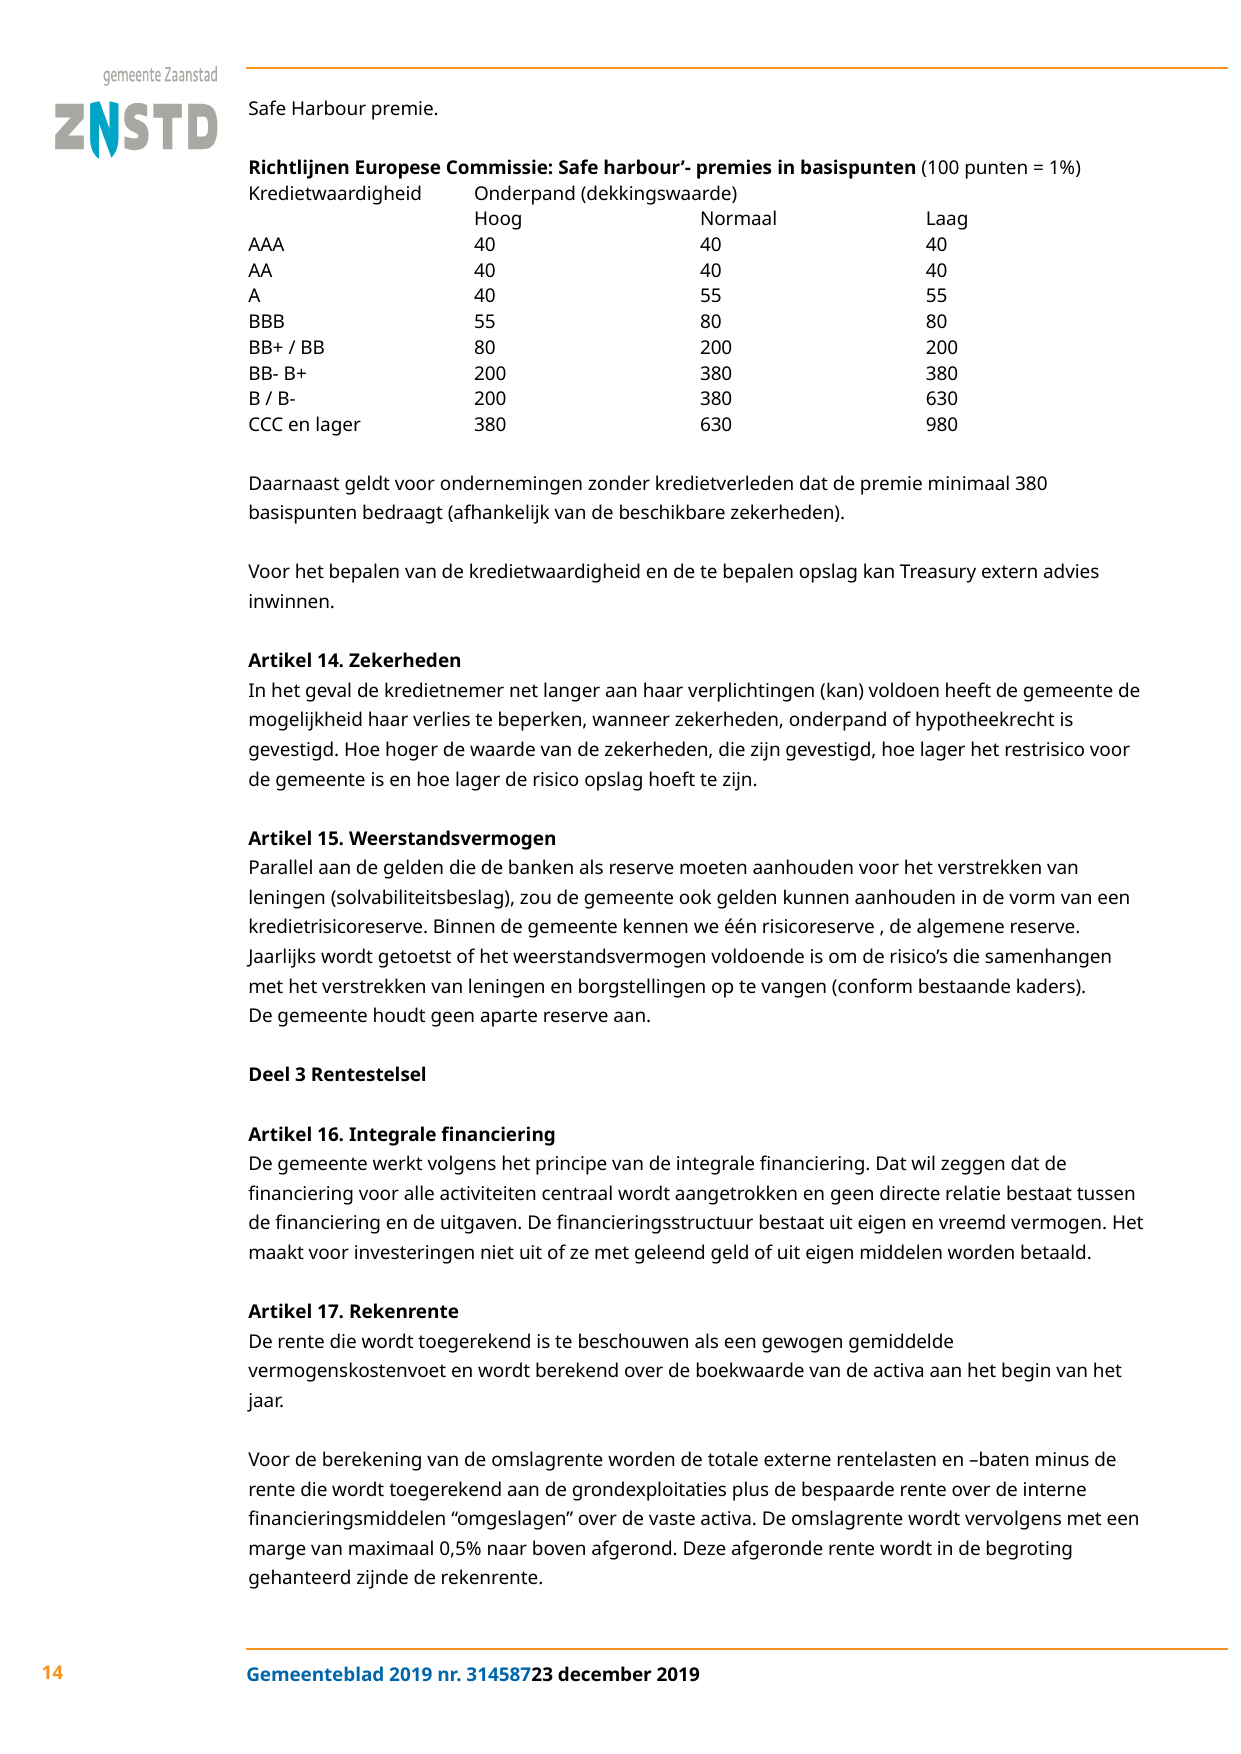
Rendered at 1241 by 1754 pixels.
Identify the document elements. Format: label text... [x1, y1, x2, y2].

text Artikel 16. Integrale financiering [248, 1121, 1152, 1146]
table_cell Normaal [700, 206, 926, 231]
table_cell Laag [926, 206, 1152, 231]
table_cell 380 [700, 360, 926, 386]
table_cell Onderpand (dekkingswaarde) [474, 180, 1152, 206]
table_cell 40 [926, 231, 1152, 257]
table_cell CCC en lager [248, 411, 474, 437]
table_cell 980 [926, 411, 1152, 437]
text Parallel aan de gelden die de banken als reserve moeten aanhouden voor het verstrekken van leningen (solvabiliteitsbeslag), zou de gemeente ook gelden kunnen aanhouden in de vorm van een kredietrisicoreserve. Binnen de gemeente kennen we één risicoreserve , de algemene reserve. Jaarlijks wordt getoetst of het weerstandsvermogen voldoende is om de risico’s die samenhangen met het verstrekken van leningen en borgstellingen op te vangen (conform bestaande kaders). [248, 854, 1152, 998]
text Artikel 17. Rekenrente [248, 1298, 1152, 1324]
table_cell 630 [926, 386, 1152, 411]
table_cell 40 [700, 231, 926, 257]
table_cell 200 [700, 334, 926, 360]
table_cell 380 [926, 360, 1152, 386]
text De gemeente werkt volgens het principe van de integrale financiering. Dat wil zeggen dat de financiering voor alle activiteiten centraal wordt aangetrokken en geen directe relatie bestaat tussen de financiering en de uitgaven. De financieringsstructuur bestaat uit eigen en vreemd vermogen. Het maakt voor investeringen niet uit of ze met geleend geld of uit eigen middelen worden betaald. [248, 1150, 1152, 1265]
table_cell 80 [474, 334, 700, 360]
text De rente die wordt toegerekend is te beschouwen als een gewogen gemiddelde vermogenskostenvoet en wordt berekend over de boekwaarde van de activa aan het begin van het jaar. [248, 1328, 1152, 1413]
table_cell BBB [248, 309, 474, 334]
table_cell AAA [248, 231, 474, 257]
table_cell 40 [474, 283, 700, 308]
table_cell 80 [700, 309, 926, 334]
table_cell [248, 206, 474, 231]
text Voor het bepalen van de kredietwaardigheid en de te bepalen opslag kan Treasury extern advies inwinnen. [248, 559, 1152, 614]
table_cell 200 [474, 360, 700, 386]
text De gemeente houdt geen aparte reserve aan. [248, 1002, 1152, 1028]
table_cell 80 [926, 309, 1152, 334]
table_cell 40 [700, 257, 926, 283]
table_cell BB- B+ [248, 360, 474, 386]
table_cell 40 [474, 257, 700, 283]
table_cell Kredietwaardigheid [248, 180, 474, 206]
table_cell 200 [926, 334, 1152, 360]
picture [41, 47, 231, 172]
table_cell 40 [474, 231, 700, 257]
text Safe Harbour premie. [248, 95, 1152, 121]
table_cell 55 [700, 283, 926, 308]
table_cell A [248, 283, 474, 308]
table_cell AA [248, 257, 474, 283]
table_cell Hoog [474, 206, 700, 231]
table_cell 40 [926, 257, 1152, 283]
table_cell 380 [700, 386, 926, 411]
table_header Richtlijnen Europese Commissie: Safe harbour’- premies in basispunten (100 punten = 1%) [248, 154, 1152, 180]
table_cell B / B- [248, 386, 474, 411]
table_cell 630 [700, 411, 926, 437]
table_cell 200 [474, 386, 700, 411]
table_cell 380 [474, 411, 700, 437]
text Deel 3 Rentestelsel [248, 1062, 1152, 1087]
table_cell 55 [926, 283, 1152, 308]
text Artikel 15. Weerstandsvermogen [248, 825, 1152, 851]
text Daarnaast geldt voor ondernemingen zonder kredietverleden dat de premie minimaal 380 basispunten bedraagt (afhankelijk van de beschikbare zekerheden). [248, 470, 1152, 525]
table_cell 55 [474, 309, 700, 334]
text In het geval de kredietnemer net langer aan haar verplichtingen (kan) voldoen heeft de gemeente de mogelijkheid haar verlies te beperken, wanneer zekerheden, onderpand of hypotheekrecht is gevestigd. Hoe hoger de waarde van de zekerheden, die zijn gevestigd, hoe lager het restrisico voor de gemeente is en hoe lager de risico opslag hoeft te zijn. [248, 677, 1152, 791]
table_cell BB+ / BB [248, 334, 474, 360]
text Artikel 14. Zekerheden [248, 647, 1152, 673]
text Voor de berekening van de omslagrente worden de totale externe rentelasten en –baten minus de rente die wordt toegerekend aan de grondexploitaties plus de bespaarde rente over de interne financieringsmiddelen “omgeslagen” over de vaste activa. De omslagrente wordt vervolgens met een marge van maximaal 0,5% naar boven afgerond. Deze afgeronde rente wordt in de begroting gehanteerd zijnde de rekenrente. [248, 1446, 1152, 1590]
